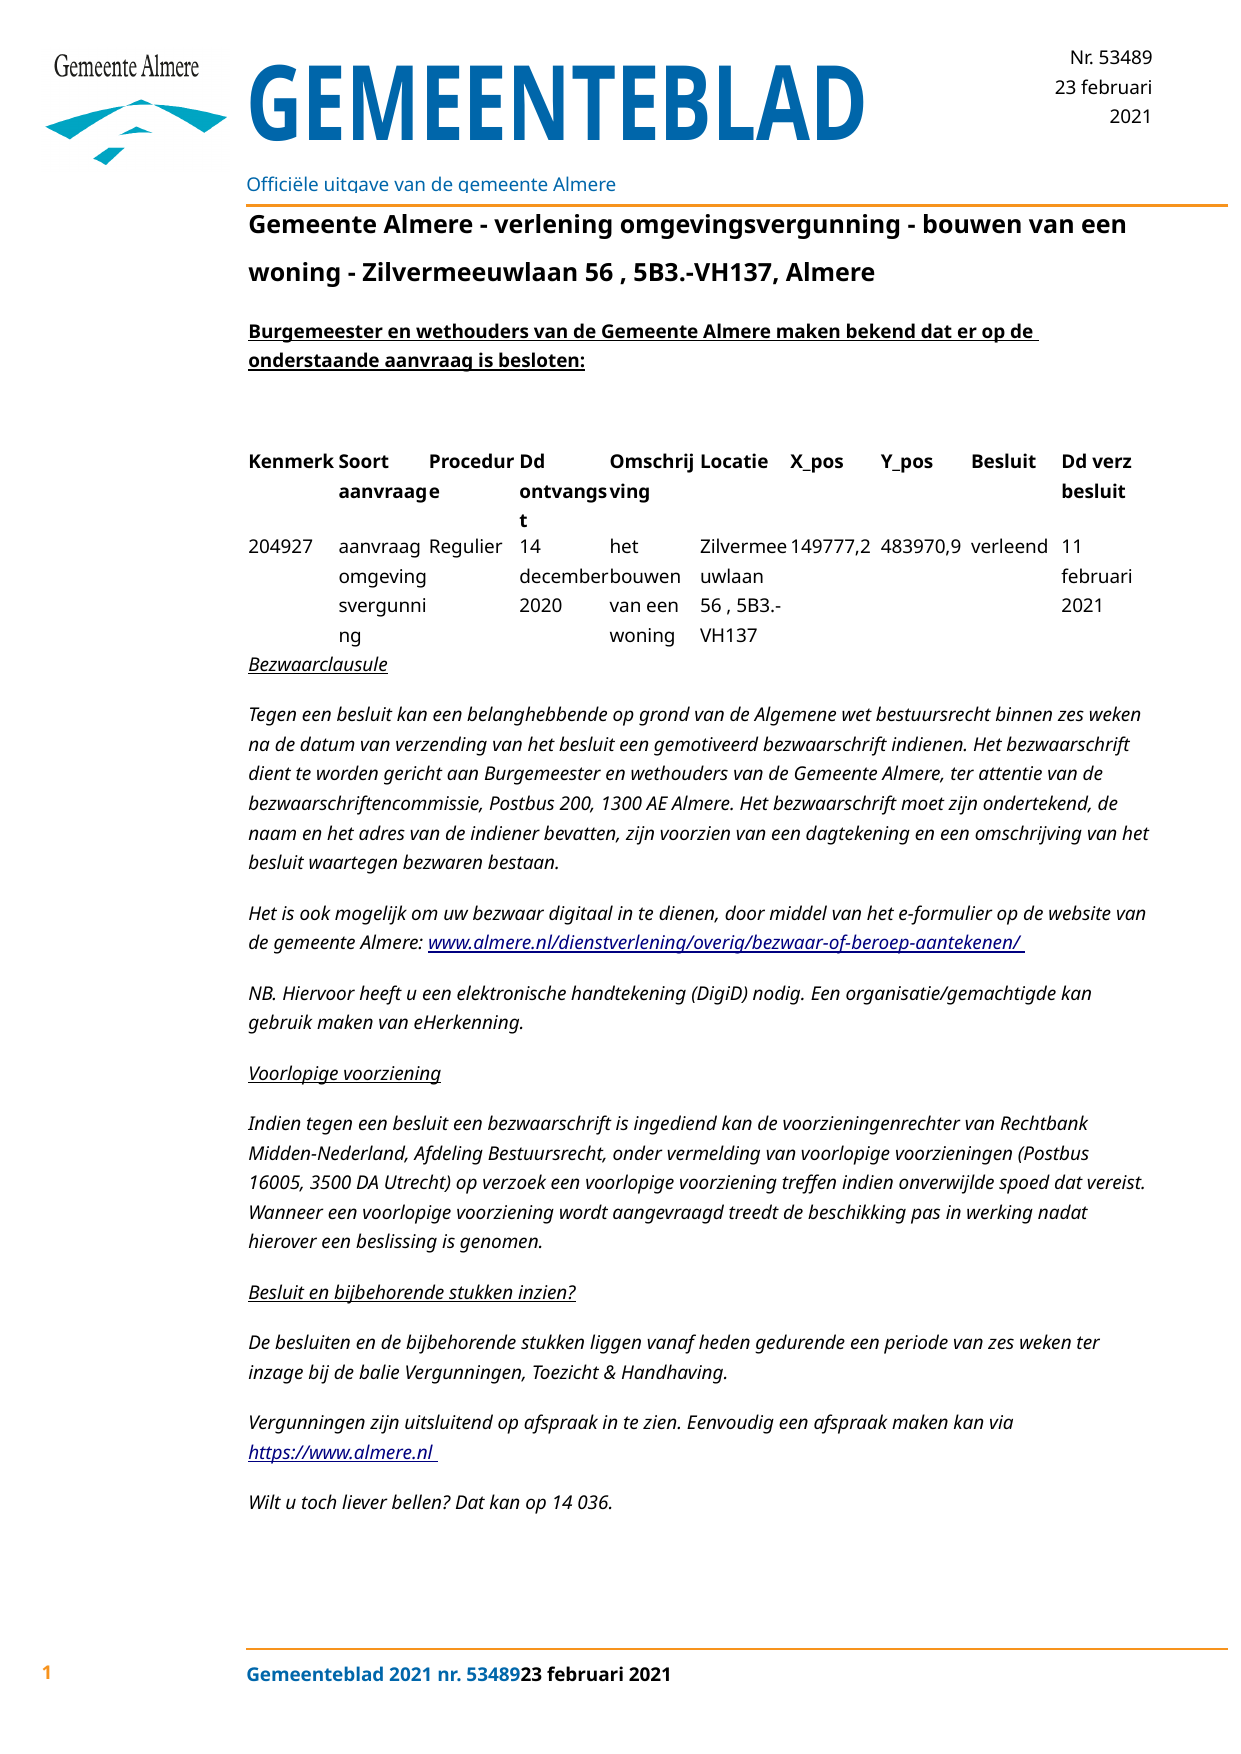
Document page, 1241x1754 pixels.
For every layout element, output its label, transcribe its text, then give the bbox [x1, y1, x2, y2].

text Vergunningen zijn uitsluitend op afspraak in te zien. Eenvoudig een afspraak maken kan via https://www.almere.nl [248, 1409, 1152, 1465]
table_header Soort aanvraag [338, 449, 429, 533]
table_cell 149777,2 [790, 533, 881, 648]
table_cell Zilvermeeuwlaan 56 , 5B3.-VH137 [700, 533, 790, 648]
text Wilt u toch liever bellen? Dat kan op 14 036. [248, 1489, 1152, 1515]
table_cell 483970,9 [881, 533, 971, 648]
table_header Omschrijving [609, 449, 700, 533]
table_cell verleend [971, 533, 1061, 648]
text Het is ook mogelijk om uw bezwaar digitaal in te dienen, door middel van het e-formulier op de website van de gemeente Almere: www.almere.nl/dienstverlening/overig/bezwaar-of-beroep-aantekenen/ [248, 900, 1152, 955]
table_header Y_pos [881, 449, 971, 533]
table_cell Regulier [429, 533, 519, 648]
table_cell 11 februari 2021 [1061, 533, 1152, 648]
table_cell aanvraag omgevingsvergunning [338, 533, 429, 648]
picture [41, 47, 231, 172]
table_header Locatie [700, 449, 790, 533]
text De besluiten en de bijbehorende stukken liggen vanaf heden gedurende een periode van zes weken ter inzage bij de balie Vergunningen, Toezicht & Handhaving. [248, 1329, 1152, 1385]
table_cell 204927 [248, 533, 338, 648]
table_header Dd ontvangst [519, 449, 609, 533]
text Burgemeester en wethouders van de Gemeente Almere maken bekend dat er op de onderstaande aanvraag is besloten: [248, 318, 1152, 373]
table_header Besluit [971, 449, 1061, 533]
text Indien tegen een besluit een bezwaarschrift is ingediend kan de voorzieningenrechter van Rechtbank Midden-Nederland, Afdeling Bestuursrecht, onder vermelding van voorlopige voorzieningen (Postbus 16005, 3500 DA Utrecht) op verzoek een voorlopige voorziening treffen indien onverwijlde spoed dat vereist. Wanneer een voorlopige voorziening wordt aangevraagd treedt de beschikking pas in werking nadat hierover een beslissing is genomen. [248, 1110, 1152, 1254]
table_header Dd verz besluit [1061, 449, 1152, 533]
table_cell het bouwen van een woning [609, 533, 700, 648]
text Tegen een besluit kan een belanghebbende op grond van de Algemene wet bestuursrecht binnen zes weken na de datum van verzending van het besluit een gemotiveerd bezwaarschrift indienen. Het bezwaarschrift dient te worden gericht aan Burgemeester en wethouders van de Gemeente Almere, ter attentie van de bezwaarschriftencommissie, Postbus 200, 1300 AE Almere. Het bezwaarschrift moet zijn ondertekend, de naam en het adres van de indiener bevatten, zijn voorzien van een dagtekening en een omschrijving van het besluit waartegen bezwaren bestaan. [248, 701, 1152, 875]
text Besluit en bijbehorende stukken inzien? [248, 1279, 1152, 1305]
text NB. Hiervoor heeft u een elektronische handtekening (DigiD) nodig. Een organisatie/gemachtigde kan gebruik maken van eHerkenning. [248, 980, 1152, 1035]
table_header Kenmerk [248, 449, 338, 533]
table_cell 14 december 2020 [519, 533, 609, 648]
table_header X_pos [790, 449, 881, 533]
text Voorlopige voorziening [248, 1060, 1152, 1086]
text Bezwaarclausule [248, 651, 1152, 677]
text Gemeente Almere - verlening omgevingsvergunning - bouwen van een woning - Zilvermeeuwlaan 56 , 5B3.-VH137, Almere [248, 207, 1152, 288]
table_header Procedure [429, 449, 519, 533]
